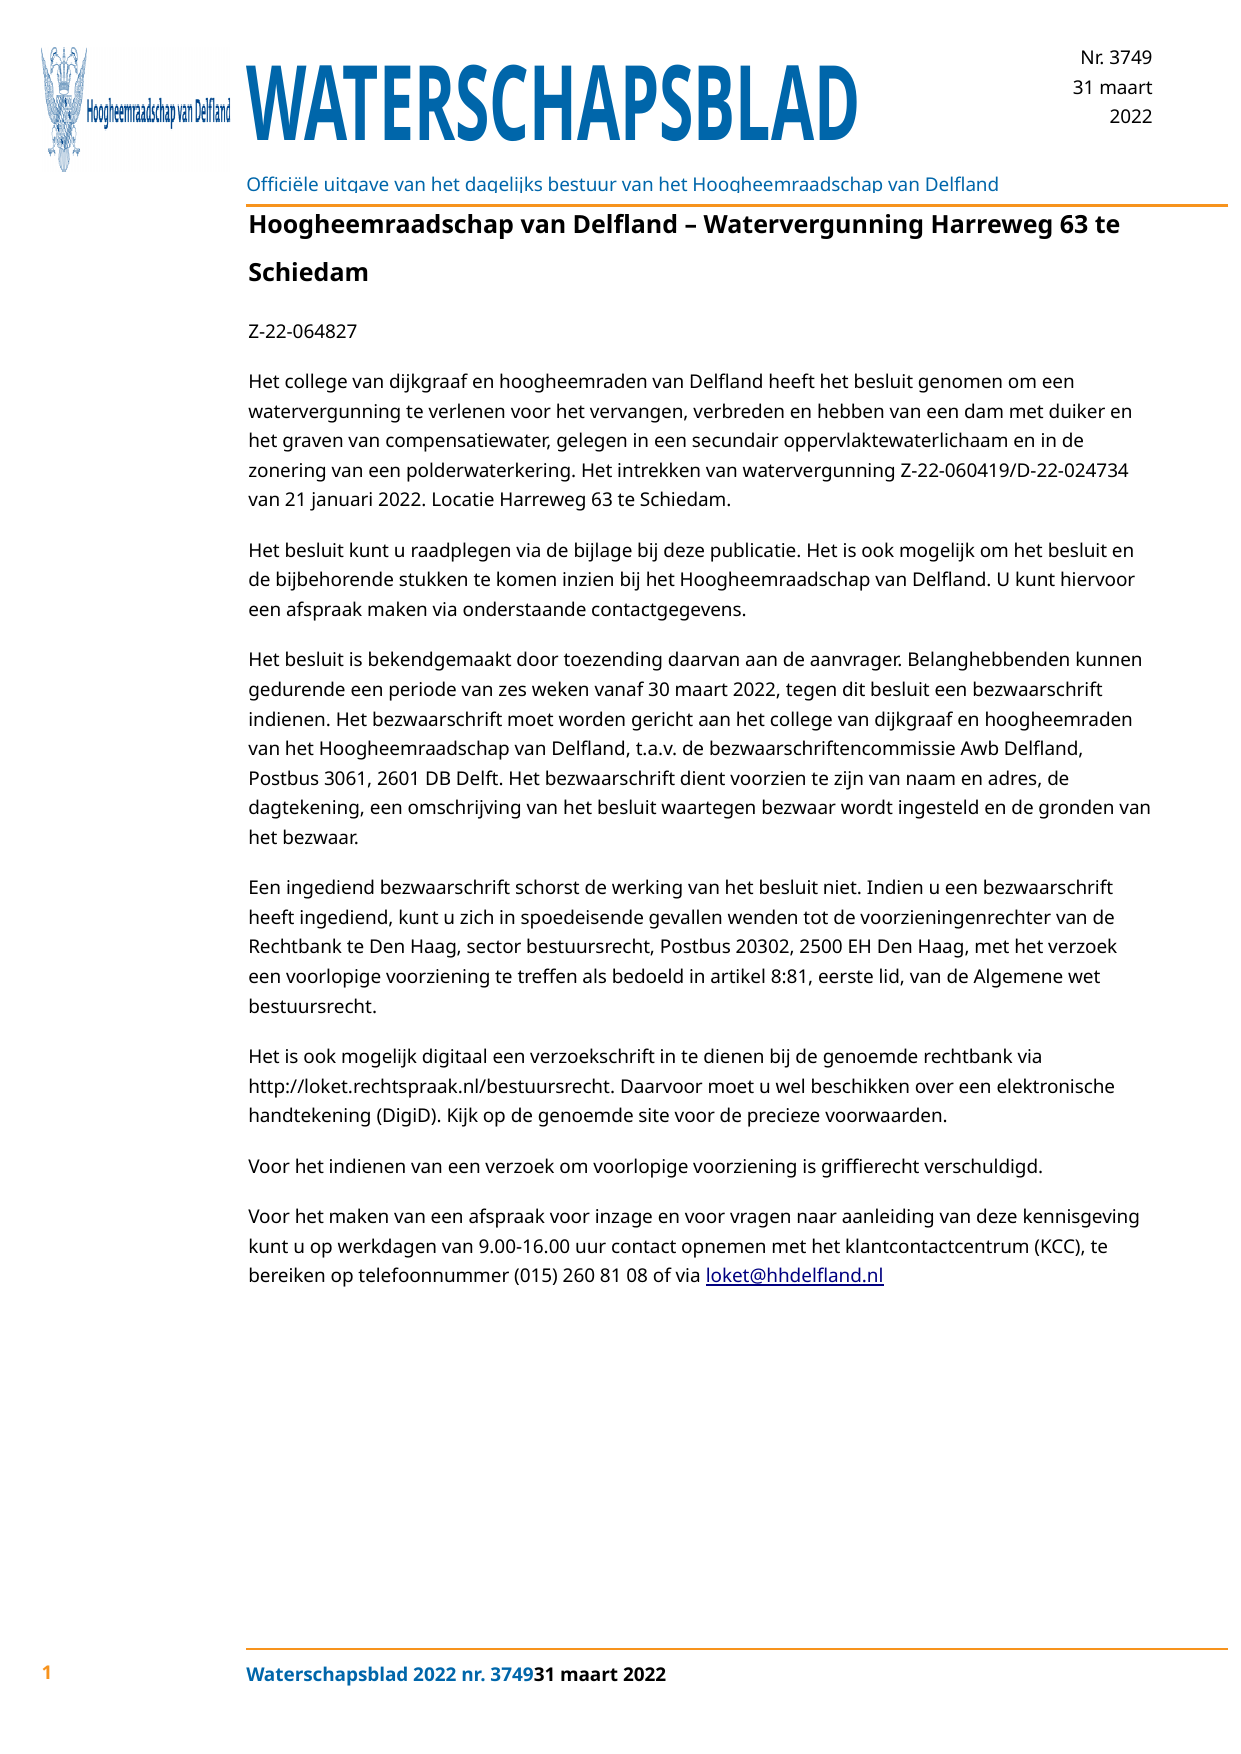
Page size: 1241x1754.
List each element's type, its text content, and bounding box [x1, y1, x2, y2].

text Het college van dijkgraaf en hoogheemraden van Delfland heeft het besluit genomen om een watervergunning te verlenen voor het vervangen, verbreden en hebben van een dam met duiker en het graven van compensatiewater, gelegen in een secundair oppervlaktewaterlichaam en in de zonering van een polderwaterkering. Het intrekken van watervergunning Z-22-060419/D-22-024734 van 21 januari 2022. Locatie Harreweg 63 te Schiedam. [248, 368, 1152, 512]
text Z-22-064827 [248, 318, 1152, 344]
text Het is ook mogelijk digitaal een verzoekschrift in te dienen bij de genoemde rechtbank via http://loket.rechtspraak.nl/bestuursrecht. Daarvoor moet u wel beschikken over een elektronische handtekening (DigiD). Kijk op de genoemde site voor de precieze voorwaarden. [248, 1043, 1152, 1128]
text Een ingediend bezwaarschrift schorst de werking van het besluit niet. Indien u een bezwaarschrift heeft ingediend, kunt u zich in spoedeisende gevallen wenden tot de voorzieningenrechter van de Rechtbank te Den Haag, sector bestuursrecht, Postbus 20302, 2500 EH Den Haag, met het verzoek een voorlopige voorziening te treffen als bedoeld in artikel 8:81, eerste lid, van de Algemene wet bestuursrecht. [248, 874, 1152, 1019]
text Hoogheemraadschap van Delfland – Watervergunning Harreweg 63 te Schiedam [248, 207, 1152, 288]
text Voor het indienen van een verzoek om voorlopige voorziening is griffierecht verschuldigd. [248, 1153, 1152, 1179]
text Voor het maken van een afspraak voor inzage en voor vragen naar aanleiding van deze kennisgeving kunt u op werkdagen van 9.00-16.00 uur contact opnemen met het klantcontactcentrum (KCC), te bereiken op telefoonnummer (015) 260 81 08 of via loket@hhdelfland.nl [248, 1203, 1152, 1288]
text Het besluit is bekendgemaakt door toezending daarvan aan de aanvrager. Belanghebbenden kunnen gedurende een periode van zes weken vanaf 30 maart 2022, tegen dit besluit een bezwaarschrift indienen. Het bezwaarschrift moet worden gericht aan het college van dijkgraaf en hoogheemraden van het Hoogheemraadschap van Delfland, t.a.v. de bezwaarschriftencommissie Awb Delfland, Postbus 3061, 2601 DB Delft. Het bezwaarschrift dient voorzien te zijn van naam en adres, de dagtekening, een omschrijving van het besluit waartegen bezwaar wordt ingesteld en de gronden van het bezwaar. [248, 647, 1152, 850]
text Het besluit kunt u raadplegen via de bijlage bij deze publicatie. Het is ook mogelijk om het besluit en de bijbehorende stukken te komen inzien bij het Hoogheemraadschap van Delfland. U kunt hiervoor een afspraak maken via onderstaande contactgegevens. [248, 537, 1152, 622]
picture [41, 47, 231, 172]
